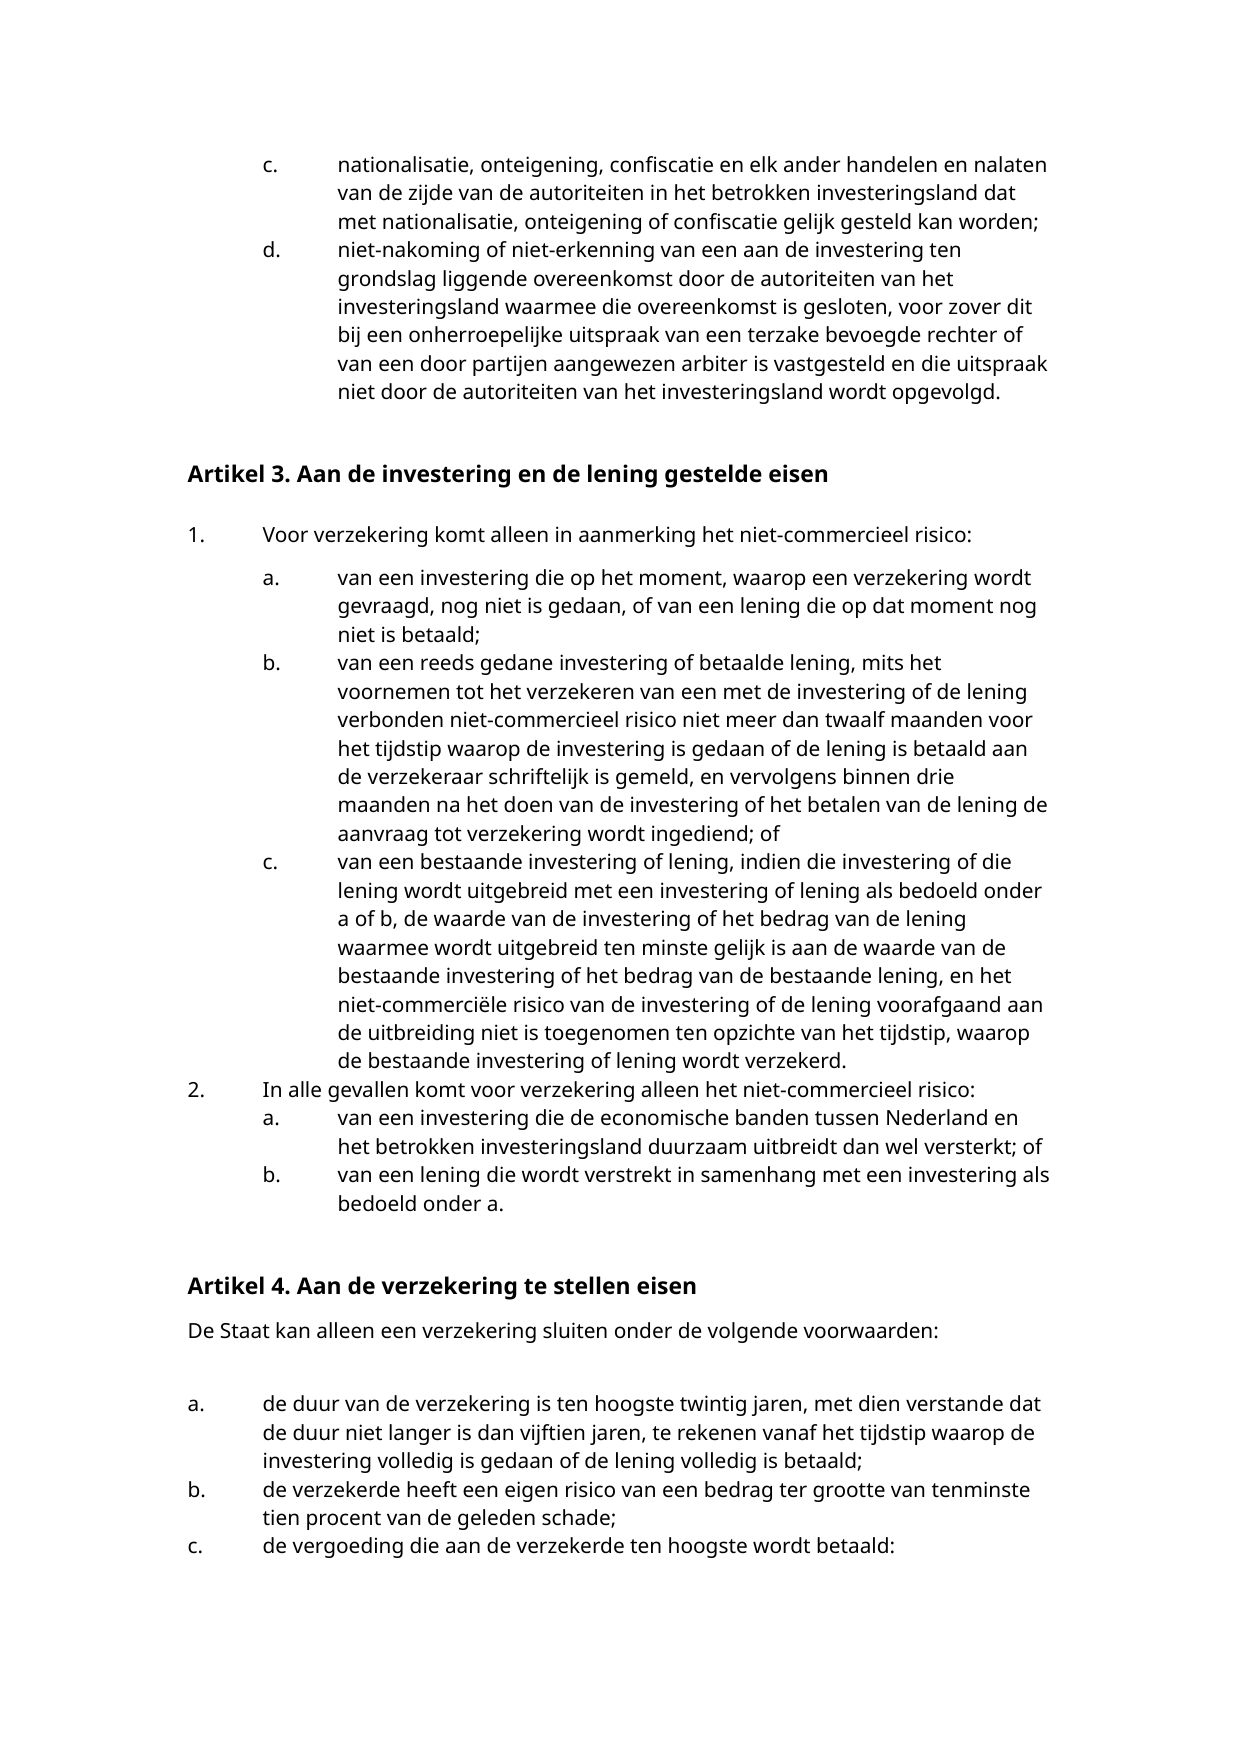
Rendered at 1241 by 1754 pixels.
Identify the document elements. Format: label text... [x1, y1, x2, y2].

list van een reeds gedane investering of betaalde lening, mits het voornemen tot het verzekeren van een met de investering of de lening verbonden niet-commercieel risico niet meer dan twaalf maanden voor het tijdstip waarop de investering is gedaan of de lening is betaald aan de verzekeraar schriftelijk is gemeld, en vervolgens binnen drie maanden na het doen van de investering of het betalen van de lening de aanvraag tot verzekering wordt ingediend; of [262, 648, 1053, 847]
list de duur van de verzekering is ten hoogste twintig jaren, met dien verstande dat de duur niet langer is dan vijftien jaren, te rekenen vanaf het tijdstip waarop de investering volledig is gedaan of de lening volledig is betaald; [187, 1389, 1053, 1475]
list van een bestaande investering of lening, indien die investering of die lening wordt uitgebreid met een investering of lening als bedoeld onder a of b, de waarde van de investering of het bedrag van de lening waarmee wordt uitgebreid ten minste gelijk is aan de waarde van de bestaande investering of het bedrag van de bestaande lening, en het niet-commerciële risico van de investering of de lening voorafgaand aan de uitbreiding niet is toegenomen ten opzichte van het tijdstip, waarop de bestaande investering of lening wordt verzekerd. [262, 847, 1053, 1075]
list de verzekerde heeft een eigen risico van een bedrag ter grootte van tenminste tien procent van de geleden schade; [187, 1475, 1053, 1532]
subtitle Artikel 4. Aan de verzekering te stellen eisen [187, 1270, 1053, 1301]
list In alle gevallen komt voor verzekering alleen het niet-commercieel risico: [187, 1075, 1053, 1103]
list nationalisatie, onteigening, confiscatie en elk ander handelen en nalaten van de zijde van de autoriteiten in het betrokken investeringsland dat met nationalisatie, onteigening of confiscatie gelijk gesteld kan worden; [262, 150, 1053, 235]
list niet-nakoming of niet-erkenning van een aan de investering ten grondslag liggende overeenkomst door de autoriteiten van het investeringsland waarmee die overeenkomst is gesloten, voor zover dit bij een onherroepelijke uitspraak van een terzake bevoegde rechter of van een door partijen aangewezen arbiter is vastgesteld en die uitspraak niet door de autoriteiten van het investeringsland wordt opgevolgd. [262, 235, 1053, 406]
list Voor verzekering komt alleen in aanmerking het niet-commercieel risico: [187, 520, 1053, 548]
list van een lening die wordt verstrekt in samenhang met een investering als bedoeld onder a. [262, 1160, 1053, 1217]
list van een investering die de economische banden tussen Nederland en het betrokken investeringsland duurzaam uitbreidt dan wel versterkt; of [262, 1103, 1053, 1160]
text De Staat kan alleen een verzekering sluiten onder de volgende voorwaarden: [187, 1316, 1053, 1344]
subtitle Artikel 3. Aan de investering en de lening gestelde eisen [187, 458, 1053, 490]
list de vergoeding die aan de verzekerde ten hoogste wordt betaald: [187, 1532, 1053, 1560]
list van een investering die op het moment, waarop een verzekering wordt gevraagd, nog niet is gedaan, of van een lening die op dat moment nog niet is betaald; [262, 563, 1053, 648]
